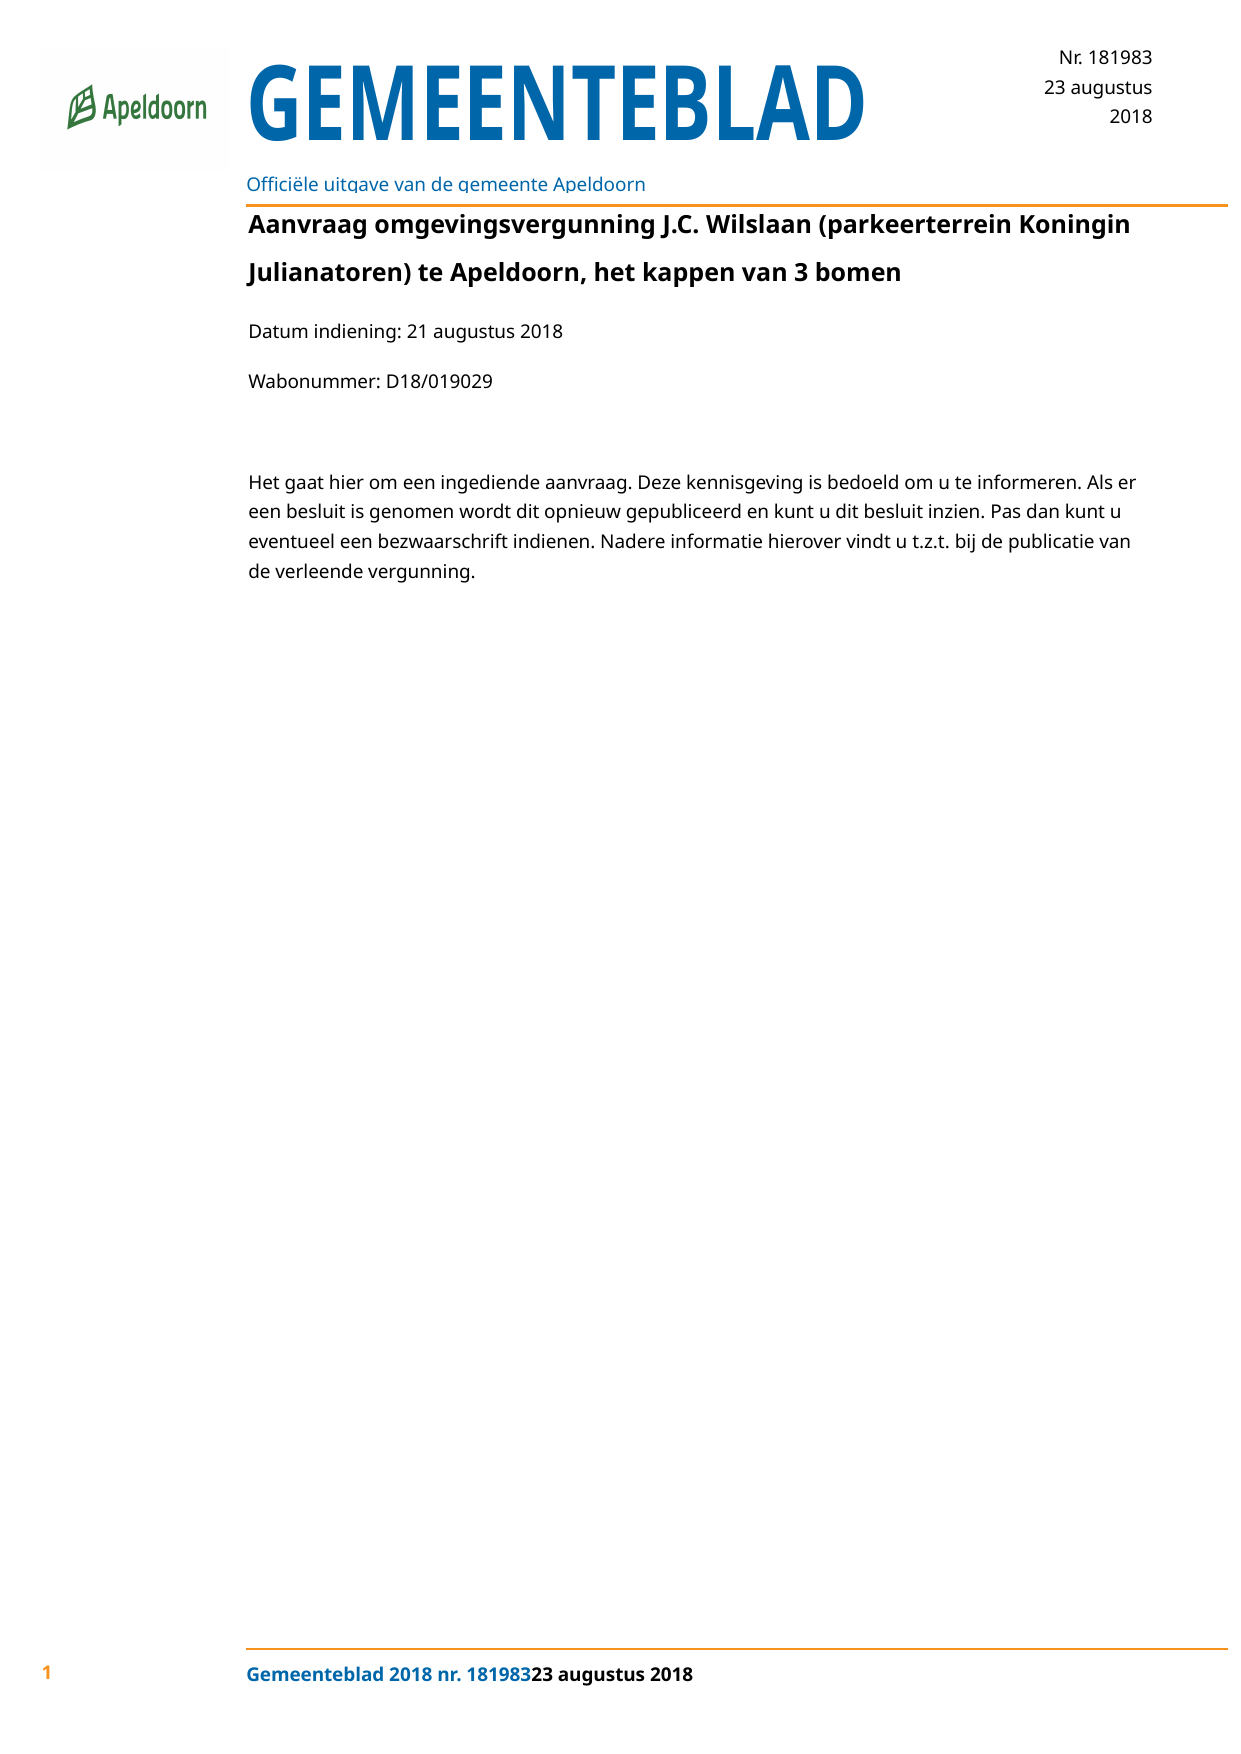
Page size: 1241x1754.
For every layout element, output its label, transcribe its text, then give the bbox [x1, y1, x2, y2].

text Datum indiening: 21 augustus 2018 [248, 318, 1152, 344]
text Het gaat hier om een ingediende aanvraag. Deze kennisgeving is bedoeld om u te informeren. Als er een besluit is genomen wordt dit opnieuw gepubliceerd en kunt u dit besluit inzien. Pas dan kunt u eventueel een bezwaarschrift indienen. Nadere informatie hierover vindt u t.z.t. bij de publicatie van de verleende vergunning. [248, 469, 1152, 584]
text Wabonummer: D18/019029 [248, 368, 1152, 394]
picture [41, 47, 231, 172]
text Aanvraag omgevingsvergunning J.C. Wilslaan (parkeerterrein Koningin Julianatoren) te Apeldoorn, het kappen van 3 bomen [248, 207, 1152, 288]
